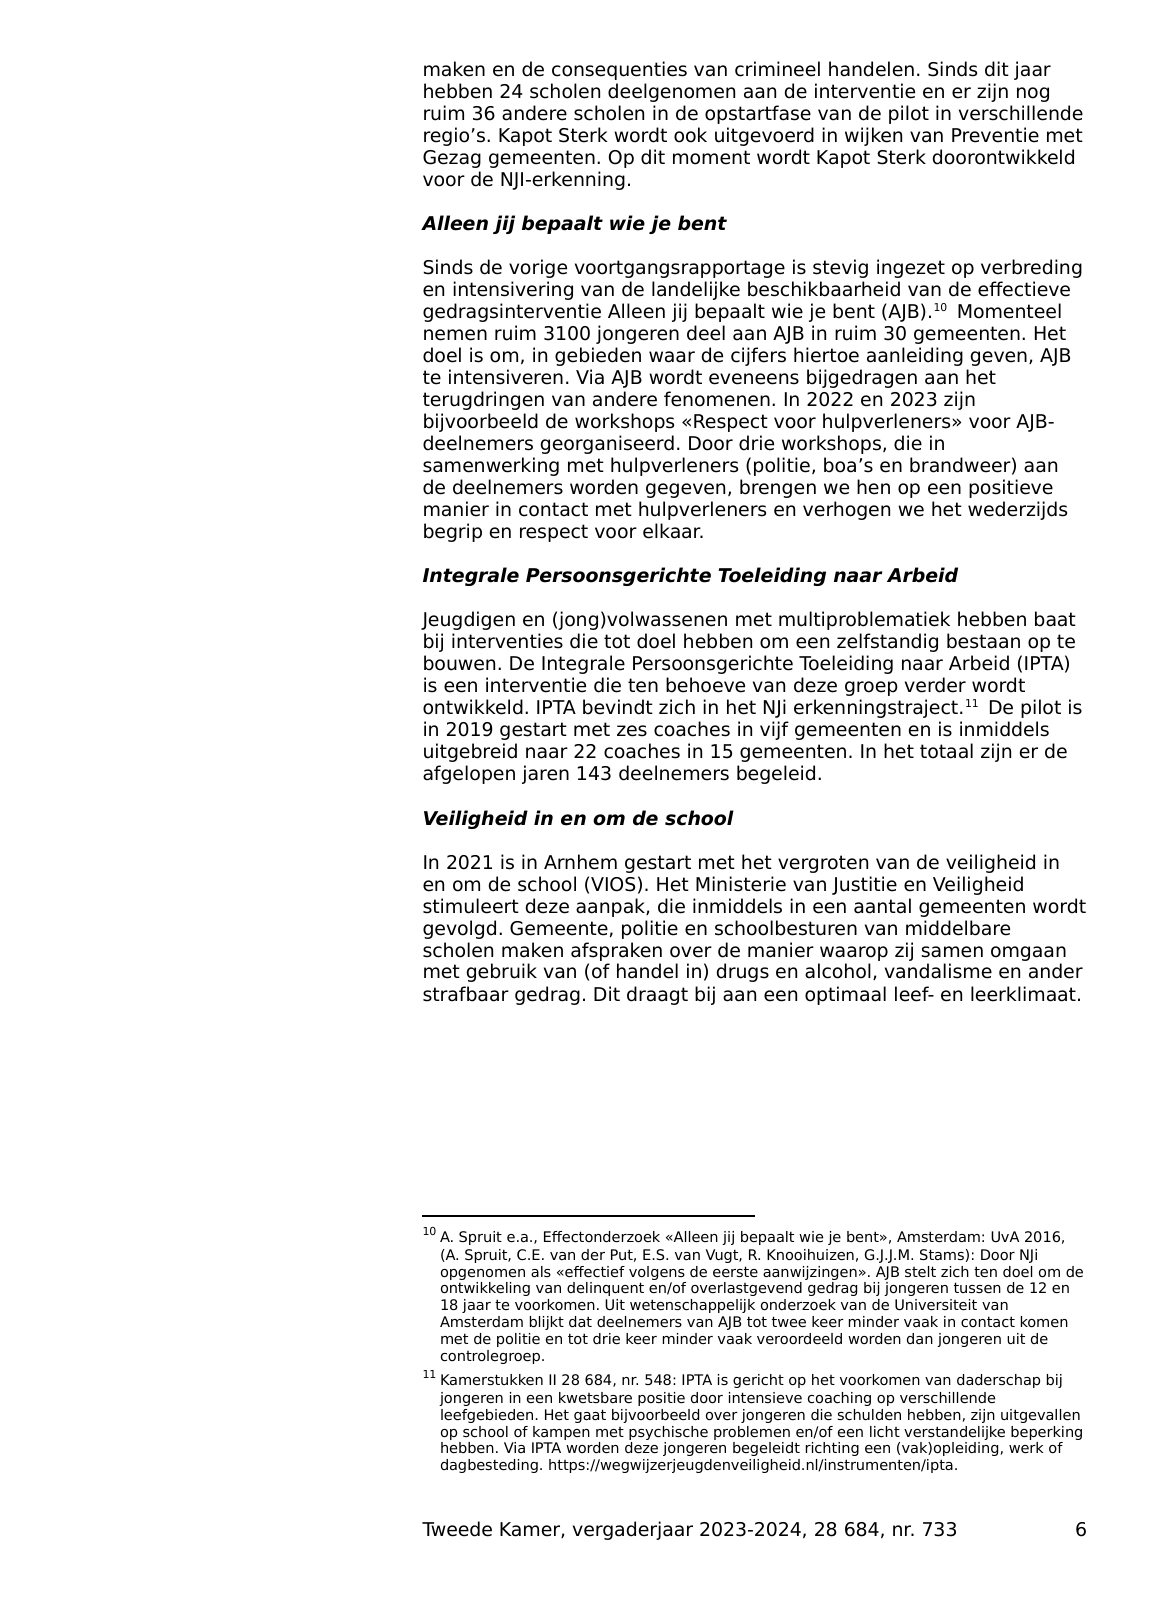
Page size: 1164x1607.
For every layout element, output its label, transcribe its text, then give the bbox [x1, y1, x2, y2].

text A. Spruit e.a., Effectonderzoek «Alleen jij bepaalt wie je bent», Amsterdam: UvA 2016, (A. Spruit, C.E. van der Put, E.S. van Vugt, R. Knooihuizen, G.J.J.M. Stams): Door NJi opgenomen als «effectief volgens de eerste aanwijzingen». AJB stelt zich ten doel om de ontwikkeling van delinquent en/of overlastgevend gedrag bij jongeren tussen de 12 en 18 jaar te voorkomen. Uit wetenschappelijk onderzoek van de Universiteit van Amsterdam blijkt dat deelnemers van AJB tot twee keer minder vaak in contact komen met de politie en tot drie keer minder vaak veroordeeld worden dan jongeren uit de controlegroep. [422, 1225, 1087, 1365]
text Sinds de vorige voortgangsrapportage is stevig ingezet op verbreding en intensivering van de landelijke beschikbaarheid van de effectieve gedragsinterventie Alleen jij bepaalt wie je bent (AJB). Momenteel nemen ruim 3100 jongeren deel aan AJB in ruim 30 gemeenten. Het doel is om, in gebieden waar de cijfers hiertoe aanleiding geven, AJB te intensiveren. Via AJB wordt eveneens bijgedragen aan het terugdringen van andere fenomenen. In 2022 en 2023 zijn bijvoorbeeld de workshops «Respect voor hulpverleners» voor AJB-deelnemers georganiseerd. Door drie workshops, die in samenwerking met hulpverleners (politie, boa’s en brandweer) aan de deelnemers worden gegeven, brengen we hen op een positieve manier in contact met hulpverleners en verhogen we het wederzijds begrip en respect voor elkaar. [422, 257, 1087, 543]
text maken en de consequenties van crimineel handelen. Sinds dit jaar hebben 24 scholen deelgenomen aan de interventie en er zijn nog ruim 36 andere scholen in de opstartfase van de pilot in verschillende regio’s. Kapot Sterk wordt ook uitgevoerd in wijken van Preventie met Gezag gemeenten. Op dit moment wordt Kapot Sterk doorontwikkeld voor de NJI-erkenning. [422, 59, 1087, 191]
subtitle Integrale Persoonsgerichte Toeleiding naar Arbeid [422, 565, 1087, 587]
text Jeugdigen en (jong)volwassenen met multiproblematiek hebben baat bij interventies die tot doel hebben om een zelfstandig bestaan op te bouwen. De Integrale Persoonsgerichte Toeleiding naar Arbeid (IPTA) is een interventie die ten behoeve van deze groep verder wordt ontwikkeld. IPTA bevindt zich in het NJi erkenningstraject. De pilot is in 2019 gestart met zes coaches in vijf gemeenten en is inmiddels uitgebreid naar 22 coaches in 15 gemeenten. In het totaal zijn er de afgelopen jaren 143 deelnemers begeleid. [422, 609, 1087, 785]
subtitle Alleen jij bepaalt wie je bent [422, 213, 1087, 235]
subtitle Veiligheid in en om de school [422, 807, 1087, 829]
text In 2021 is in Arnhem gestart met het vergroten van de veiligheid in en om de school (VIOS). Het Ministerie van Justitie en Veiligheid stimuleert deze aanpak, die inmiddels in een aantal gemeenten wordt gevolgd. Gemeente, politie en schoolbesturen van middelbare scholen maken afspraken over de manier waarop zij samen omgaan met gebruik van (of handel in) drugs en alcohol, vandalisme en ander strafbaar gedrag. Dit draagt bij aan een optimaal leef- en leerklimaat. [422, 852, 1087, 1005]
text Kamerstukken II 28 684, nr. 548: IPTA is gericht op het voorkomen van daderschap bij jongeren in een kwetsbare positie door intensieve coaching op verschillende leefgebieden. Het gaat bijvoorbeeld over jongeren die schulden hebben, zijn uitgevallen op school of kampen met psychische problemen en/of een licht verstandelijke beperking hebben. Via IPTA worden deze jongeren begeleidt richting een (vak)opleiding, werk of dagbesteding. https://wegwijzerjeugdenveiligheid.nl/instrumenten/ipta. [422, 1368, 1087, 1474]
